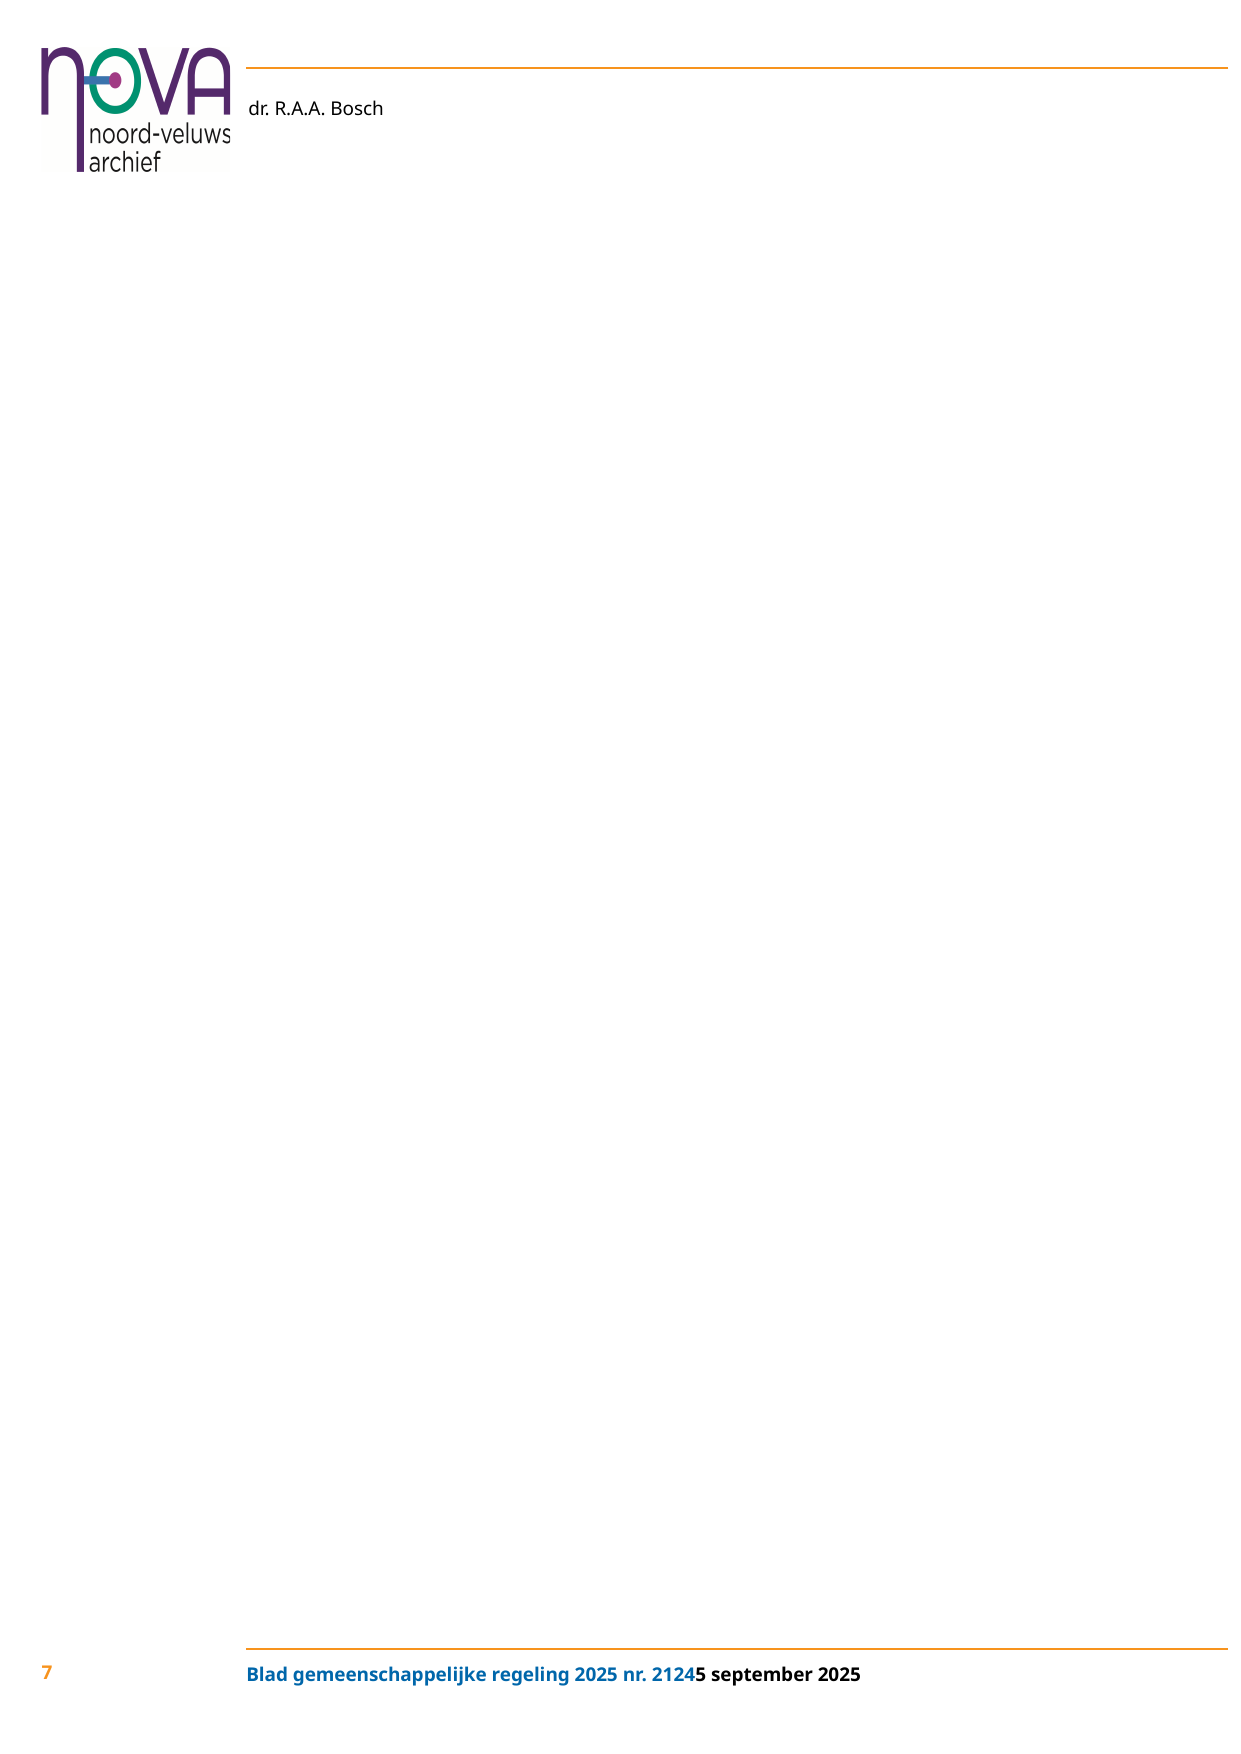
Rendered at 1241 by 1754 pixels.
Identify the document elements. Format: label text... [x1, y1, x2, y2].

picture [41, 47, 231, 172]
text dr. R.A.A. Bosch [248, 95, 1152, 121]
